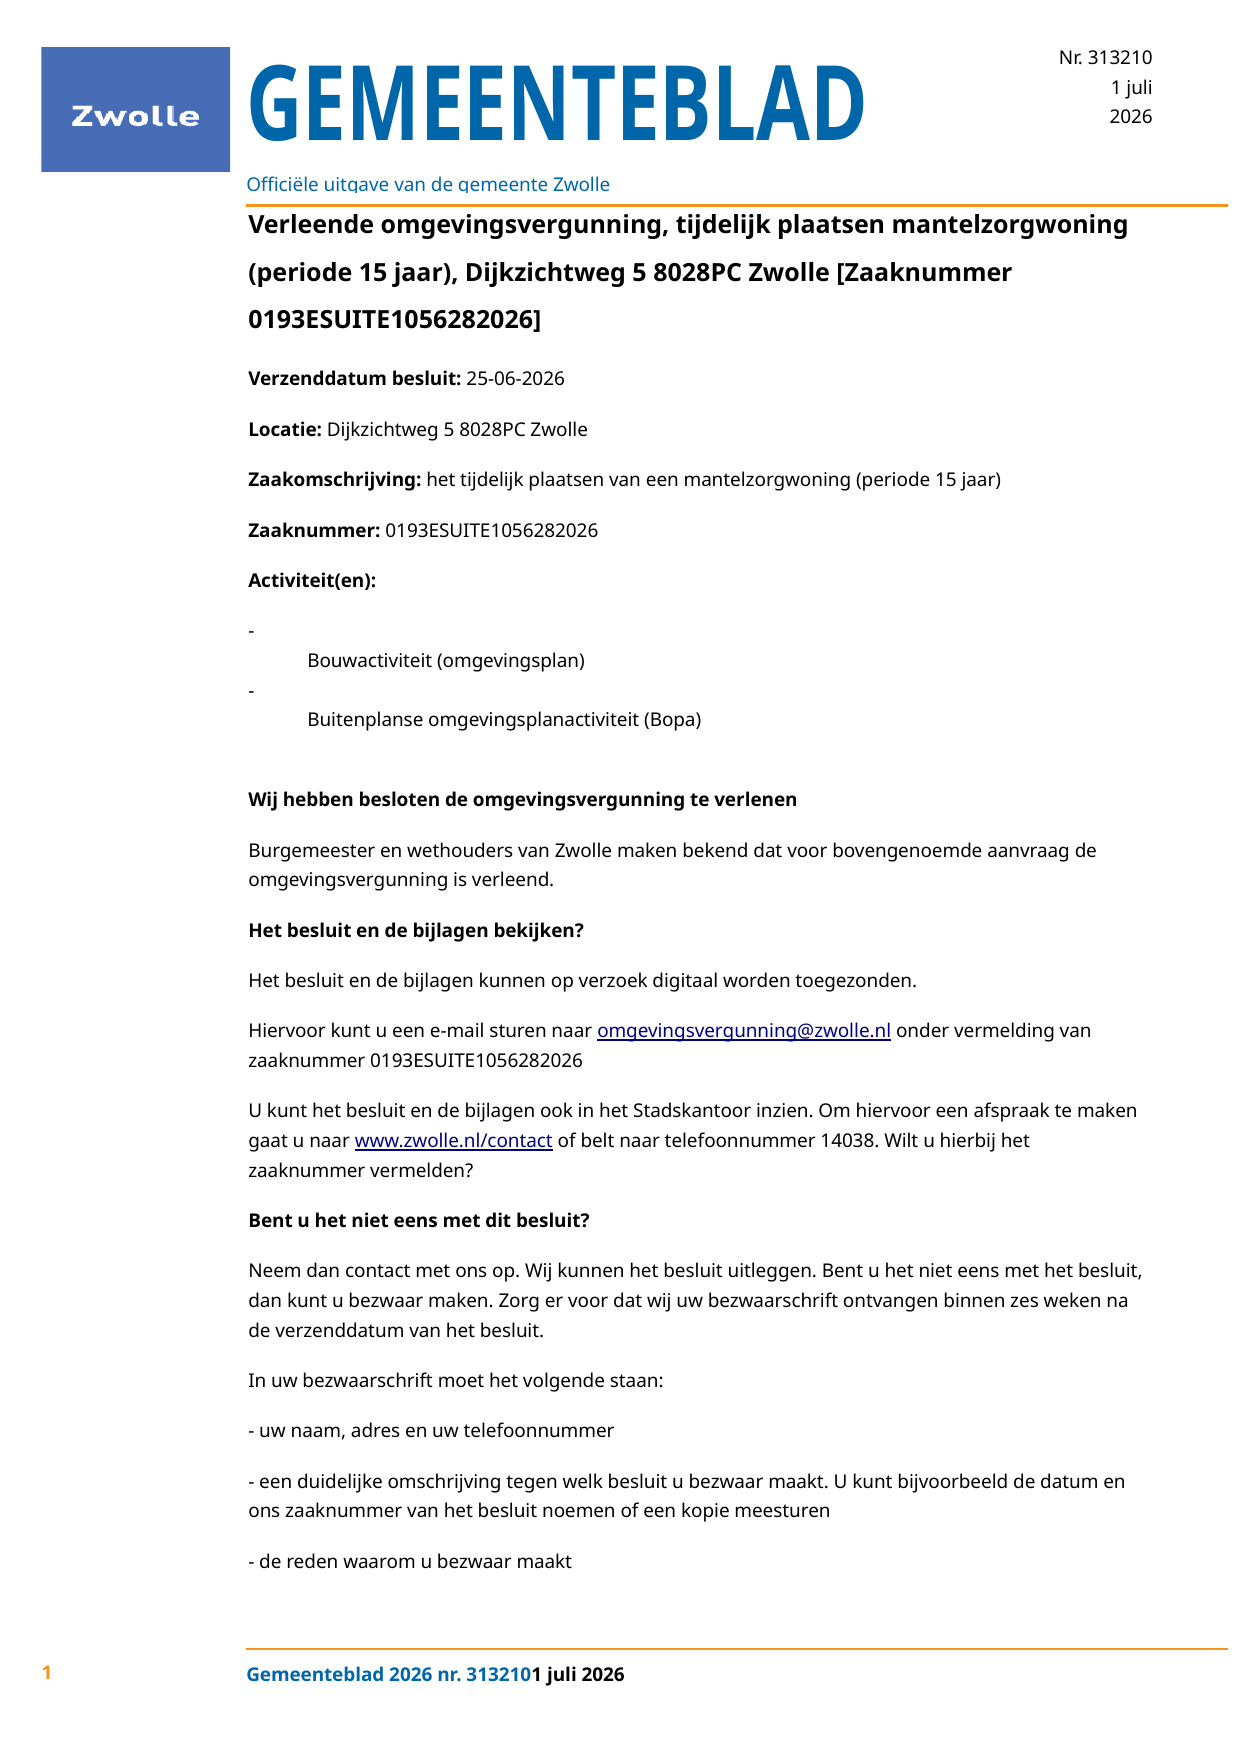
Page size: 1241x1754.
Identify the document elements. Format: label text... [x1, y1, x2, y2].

list Bouwactiviteit (omgevingsplan) [248, 647, 1152, 673]
text Zaakomschrijving: het tijdelijk plaatsen van een mantelzorgwoning (periode 15 jaar) [248, 466, 1152, 492]
text - een duidelijke omschrijving tegen welk besluit u bezwaar maakt. U kunt bijvoorbeeld de datum en ons zaaknummer van het besluit noemen of een kopie meesturen [248, 1468, 1152, 1523]
text In uw bezwaarschrift moet het volgende staan: [248, 1367, 1152, 1393]
text Bent u het niet eens met dit besluit? [248, 1207, 1152, 1233]
text - de reden waarom u bezwaar maakt [248, 1548, 1152, 1574]
list Buitenplanse omgevingsplanactiviteit (Bopa) [248, 706, 1152, 732]
text Activiteit(en): [248, 567, 1152, 593]
text Locatie: Dijkzichtweg 5 8028PC Zwolle [248, 416, 1152, 442]
text Neem dan contact met ons op. Wij kunnen het besluit uitleggen. Bent u het niet eens met het besluit, dan kunt u bezwaar maken. Zorg er voor dat wij uw bezwaarschrift ontvangen binnen zes weken na de verzenddatum van het besluit. [248, 1258, 1152, 1342]
text Verleende omgevingsvergunning, tijdelijk plaatsen mantelzorgwoning (periode 15 jaar), Dijkzichtweg 5 8028PC Zwolle [Zaaknummer 0193ESUITE1056282026] [248, 207, 1152, 336]
picture [41, 47, 231, 172]
text Zaaknummer: 0193ESUITE1056282026 [248, 517, 1152, 542]
text Het besluit en de bijlagen bekijken? [248, 917, 1152, 942]
text Burgemeester en wethouders van Zwolle maken bekend dat voor bovengenoemde aanvraag de omgevingsvergunning is verleend. [248, 837, 1152, 892]
text - uw naam, adres en uw telefoonnummer [248, 1418, 1152, 1443]
text Wij hebben besloten de omgevingsvergunning te verlenen [248, 786, 1152, 812]
text Hiervoor kunt u een e-mail sturen naar omgevingsvergunning@zwolle.nl onder vermelding van zaaknummer 0193ESUITE1056282026 [248, 1018, 1152, 1073]
text U kunt het besluit en de bijlagen ook in het Stadskantoor inzien. Om hiervoor een afspraak te maken gaat u naar www.zwolle.nl/contact of belt naar telefoonnummer 14038. Wilt u hierbij het zaaknummer vermelden? [248, 1098, 1152, 1182]
text Verzenddatum besluit: 25-06-2026 [248, 366, 1152, 391]
text Het besluit en de bijlagen kunnen op verzoek digitaal worden toegezonden. [248, 967, 1152, 993]
